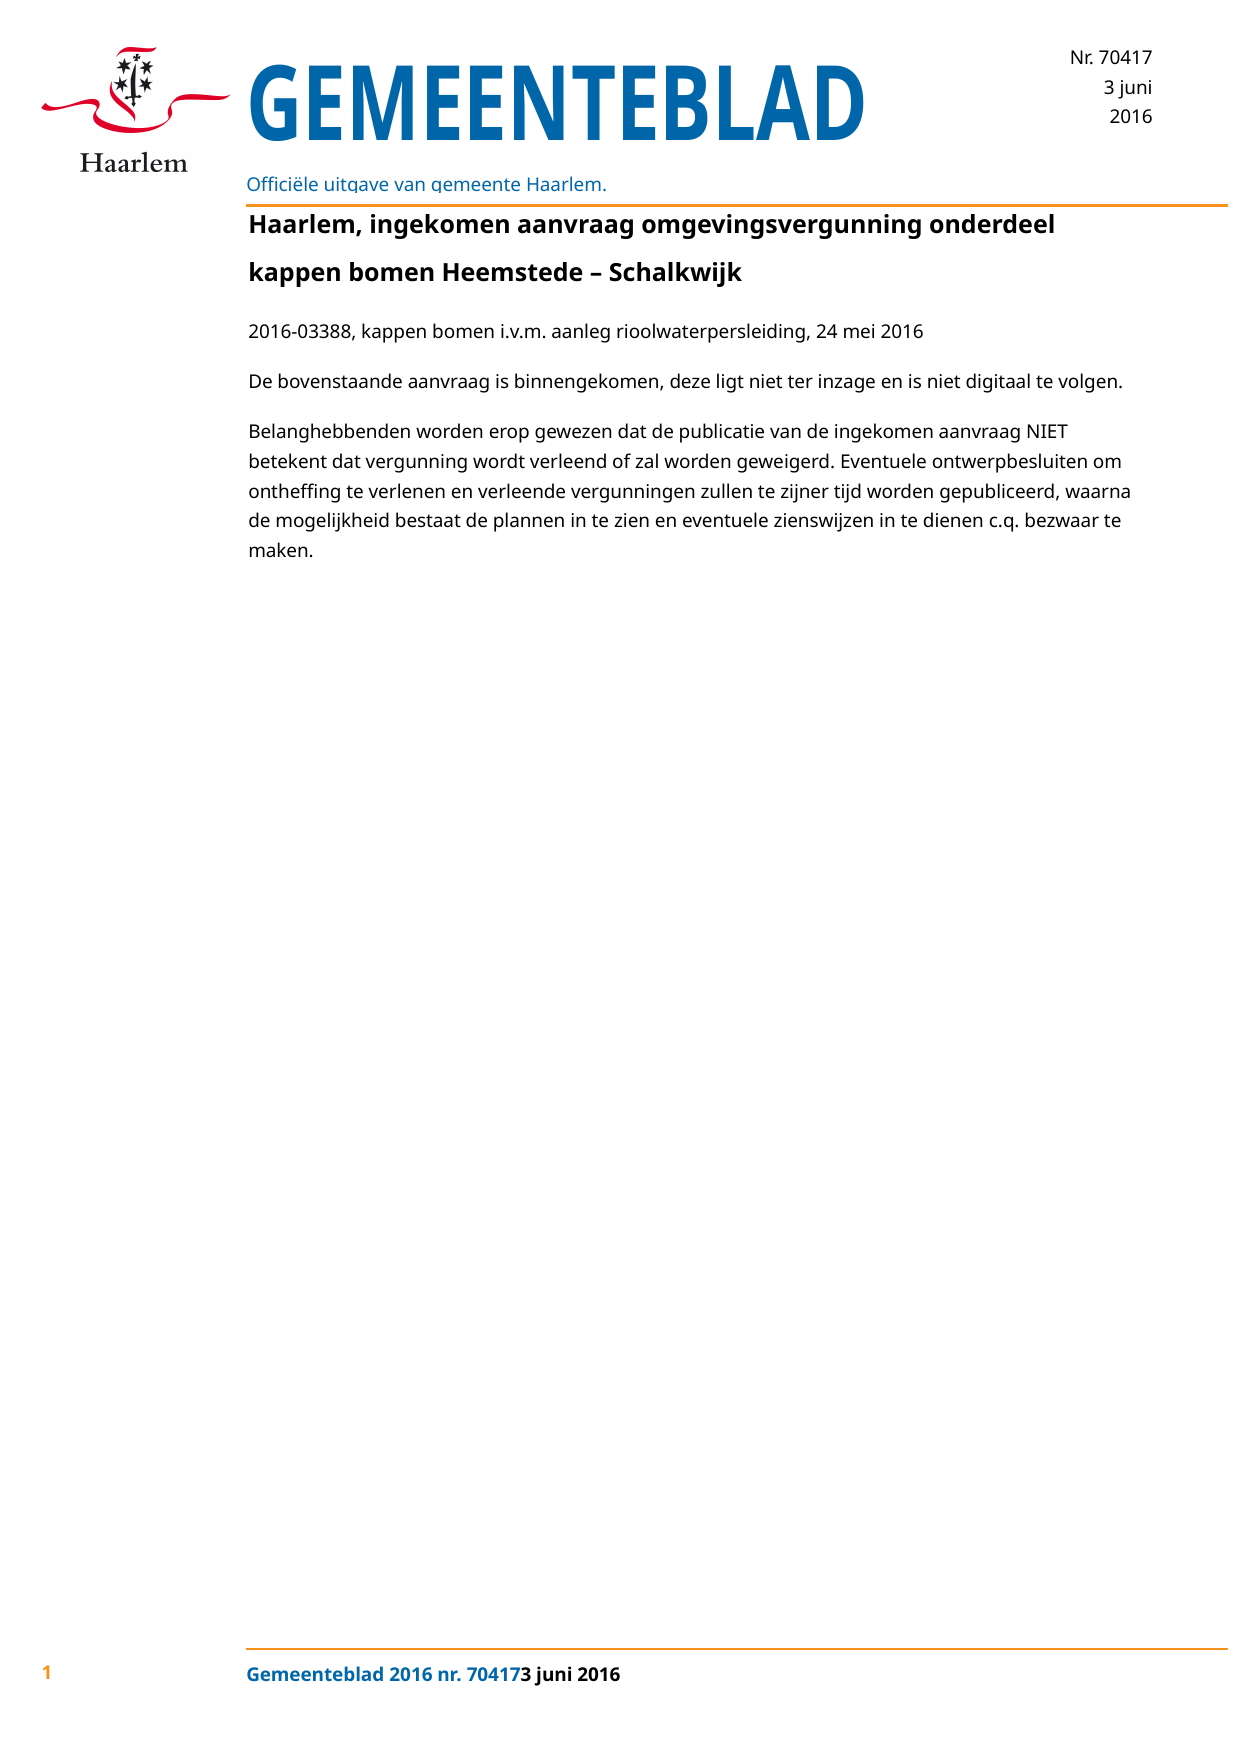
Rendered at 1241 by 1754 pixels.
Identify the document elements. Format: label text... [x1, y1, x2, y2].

text De bovenstaande aanvraag is binnengekomen, deze ligt niet ter inzage en is niet digitaal te volgen. [248, 368, 1152, 394]
text Haarlem, ingekomen aanvraag omgevingsvergunning onderdeel kappen bomen Heemstede – Schalkwijk [248, 207, 1152, 288]
picture [41, 47, 231, 172]
text 2016-03388, kappen bomen i.v.m. aanleg rioolwaterpersleiding, 24 mei 2016 [248, 318, 1152, 344]
text Belanghebbenden worden erop gewezen dat de publicatie van de ingekomen aanvraag NIET betekent dat vergunning wordt verleend of zal worden geweigerd. Eventuele ontwerpbesluiten om ontheffing te verlenen en verleende vergunningen zullen te zijner tijd worden gepubliceerd, waarna de mogelijkheid bestaat de plannen in te zien en eventuele zienswijzen in te dienen c.q. bezwaar te maken. [248, 419, 1152, 563]
